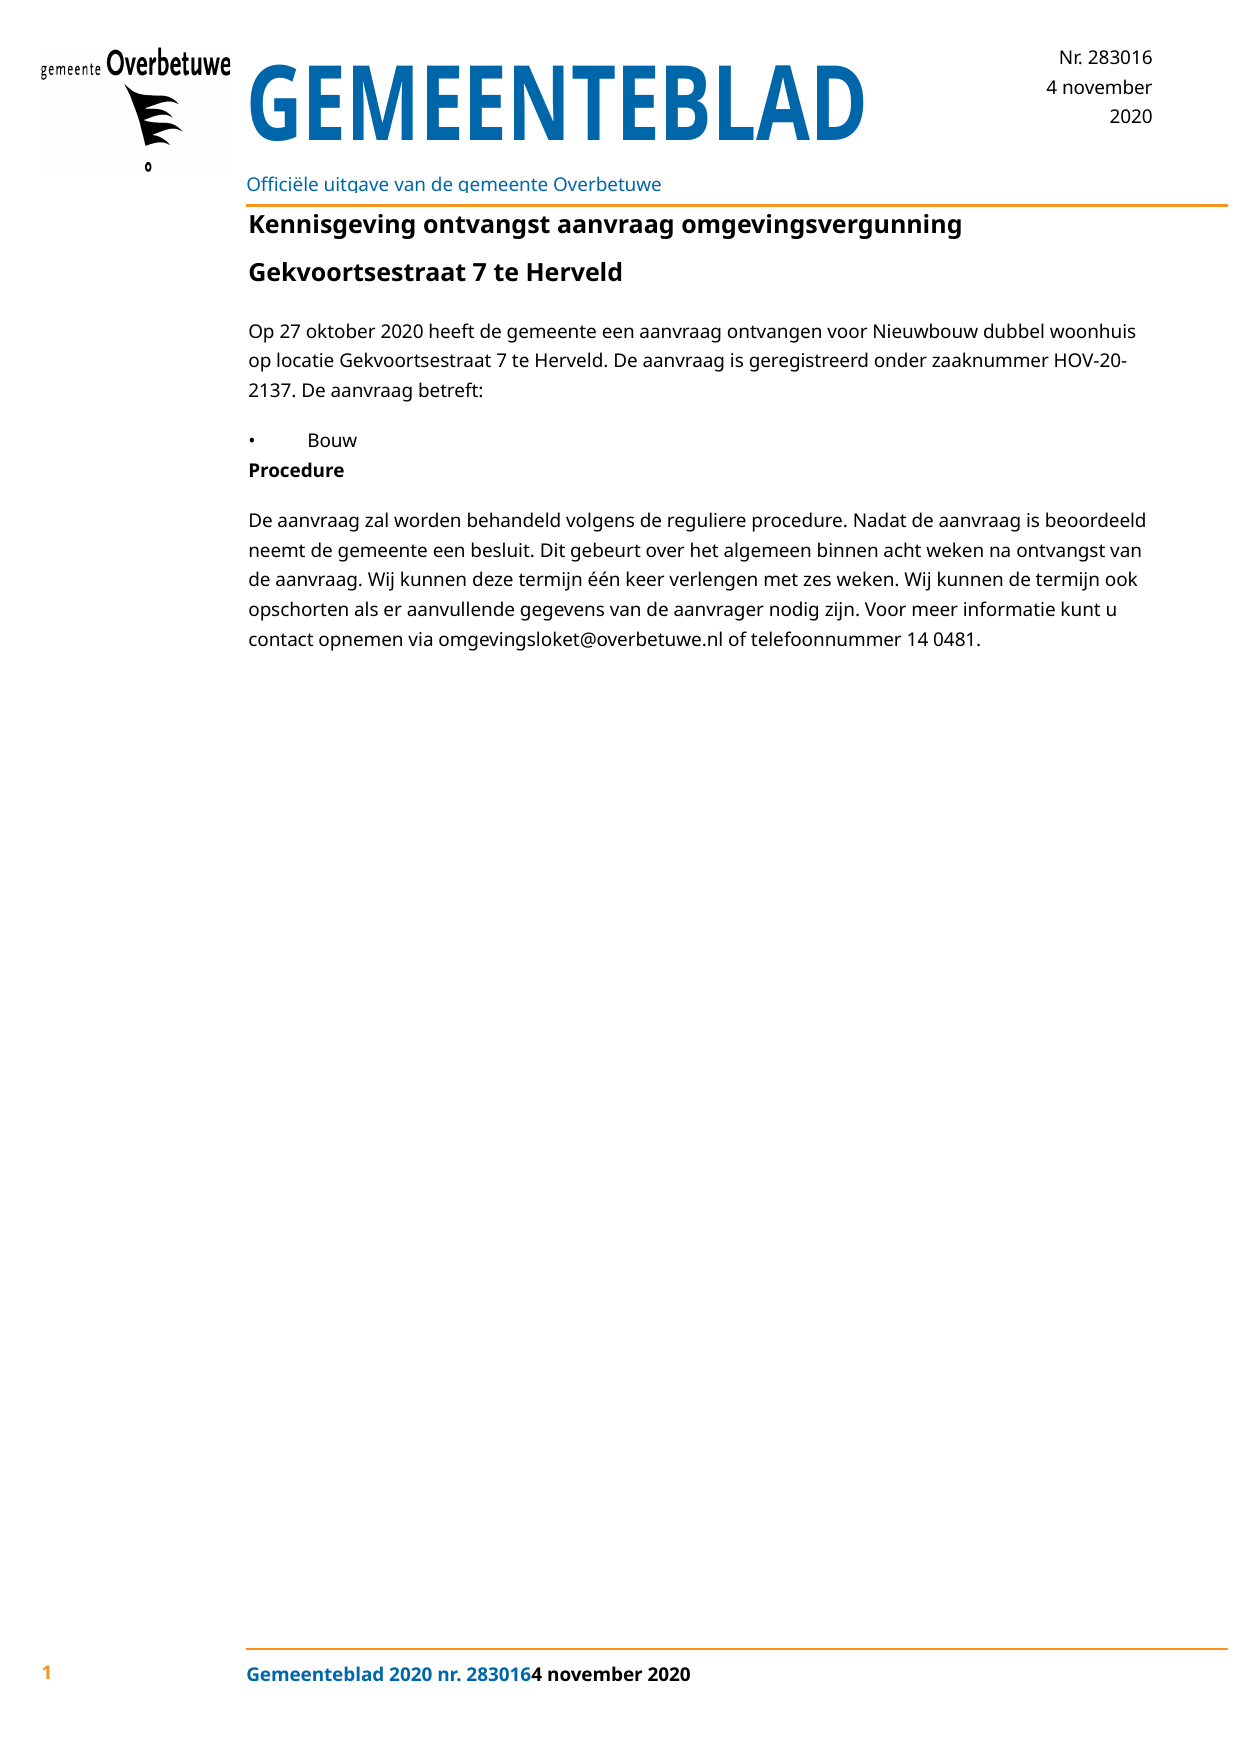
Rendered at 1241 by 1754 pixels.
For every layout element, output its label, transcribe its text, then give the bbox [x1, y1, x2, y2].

text De aanvraag zal worden behandeld volgens de reguliere procedure. Nadat de aanvraag is beoordeeld neemt de gemeente een besluit. Dit gebeurt over het algemeen binnen acht weken na ontvangst van de aanvraag. Wij kunnen deze termijn één keer verlengen met zes weken. Wij kunnen de termijn ook opschorten als er aanvullende gegevens van de aanvrager nodig zijn. Voor meer informatie kunt u contact opnemen via omgevingsloket@overbetuwe.nl of telefoonnummer 14 0481. [248, 507, 1152, 652]
text Procedure [248, 457, 1152, 483]
list Bouw [248, 427, 1152, 453]
text Op 27 oktober 2020 heeft de gemeente een aanvraag ontvangen voor Nieuwbouw dubbel woonhuis op locatie Gekvoortsestraat 7 te Herveld. De aanvraag is geregistreerd onder zaaknummer HOV-20-2137. De aanvraag betreft: [248, 318, 1152, 403]
text Kennisgeving ontvangst aanvraag omgevingsvergunning Gekvoortsestraat 7 te Herveld [248, 207, 1152, 288]
picture [41, 47, 231, 172]
